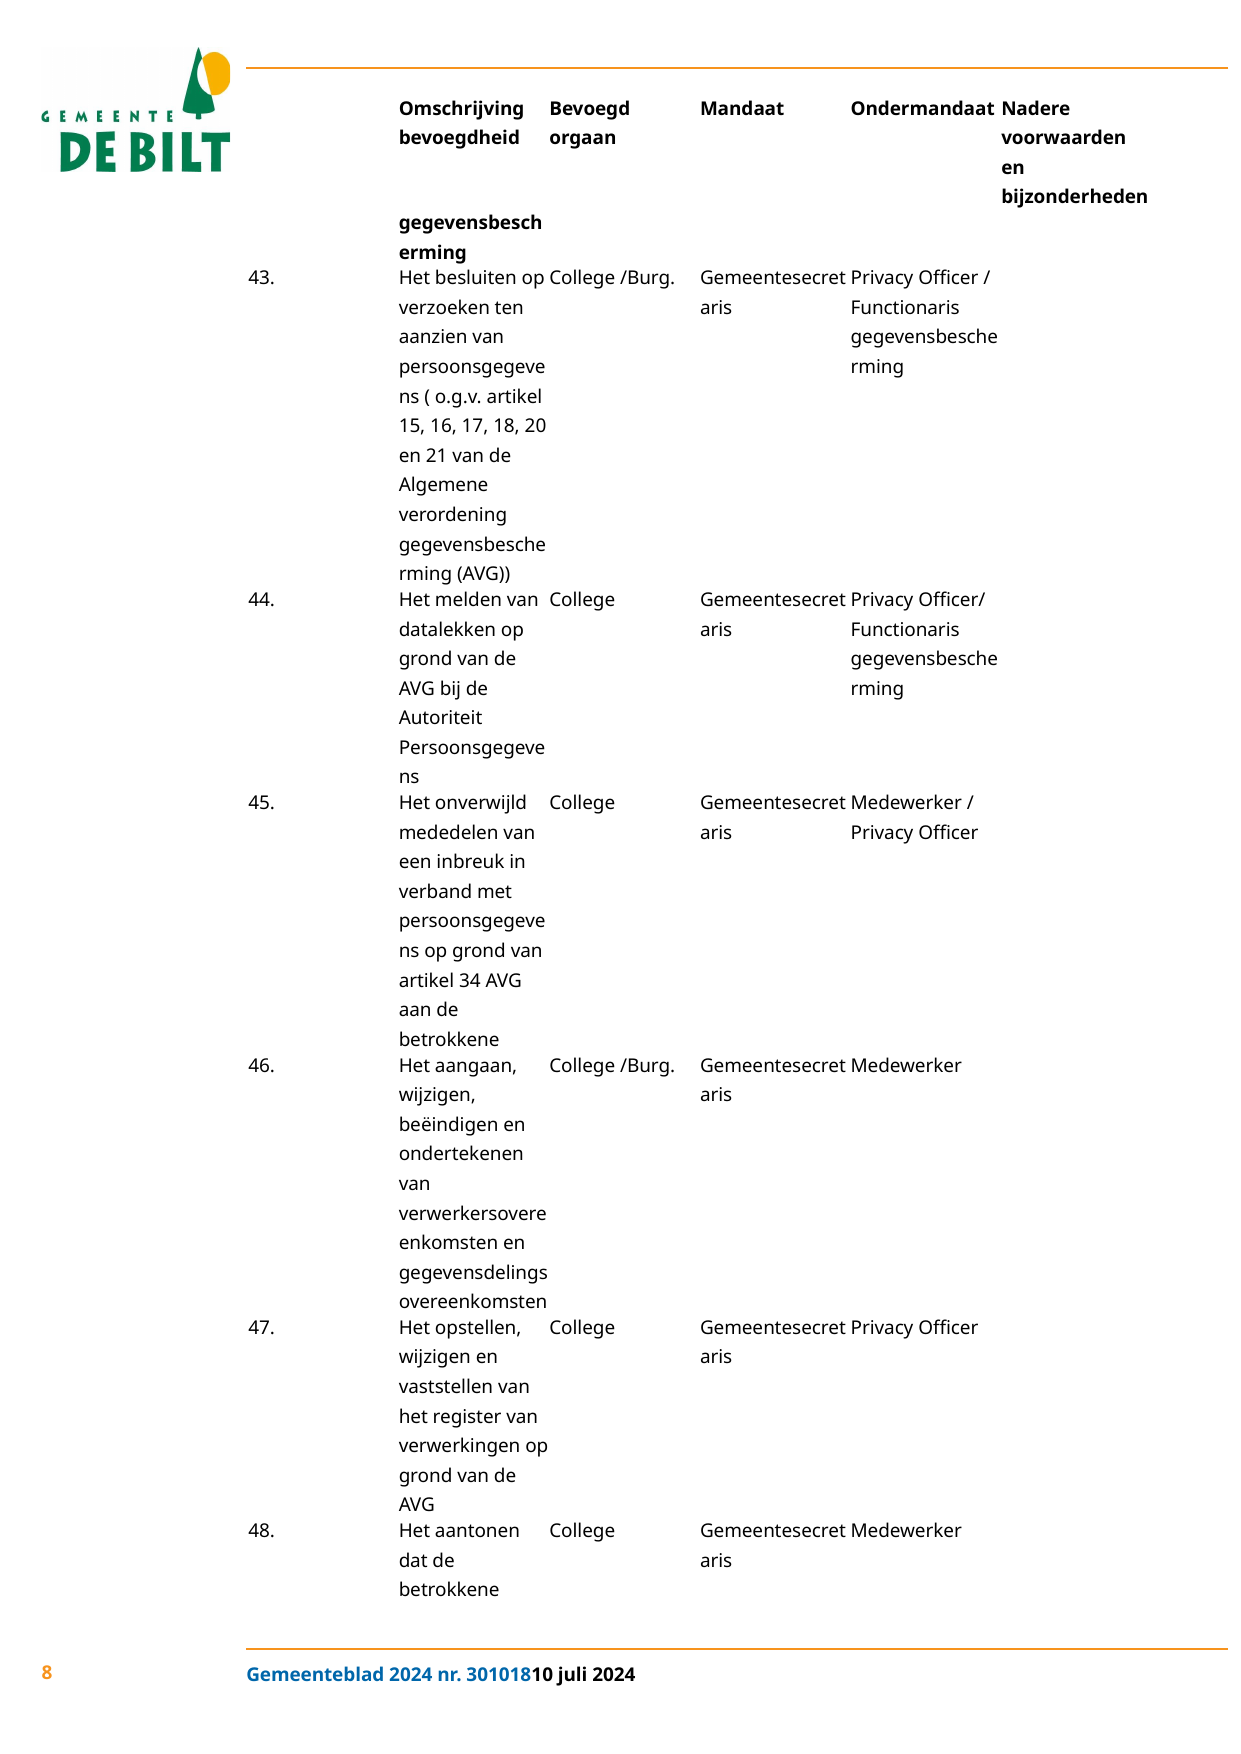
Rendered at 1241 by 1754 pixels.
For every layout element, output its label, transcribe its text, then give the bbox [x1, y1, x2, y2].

table_cell [1001, 1052, 1152, 1314]
table_cell Medewerker / Privacy Officer [850, 789, 1001, 1052]
table_cell [1001, 1314, 1152, 1517]
table_cell College /Burg. [549, 1052, 700, 1314]
table_cell 43. [248, 265, 398, 586]
table_cell [1001, 1518, 1152, 1602]
table_cell gegevensbescherming [399, 209, 549, 264]
table_cell Gemeentesecretaris [700, 1314, 850, 1517]
table_cell Gemeentesecretaris [700, 1518, 850, 1602]
table_cell [850, 209, 1001, 264]
table_cell 45. [248, 789, 398, 1052]
table_cell Gemeentesecretaris [700, 265, 850, 586]
table_cell College [549, 789, 700, 1052]
table_cell [1001, 789, 1152, 1052]
table_cell Privacy Officer / Functionaris gegevensbescherming [850, 265, 1001, 586]
table_header [248, 95, 398, 209]
table_cell 46. [248, 1052, 398, 1314]
table_cell Het besluiten op verzoeken ten aanzien van persoonsgegevens ( o.g.v. artikel 15, 16, 17, 18, 20 en 21 van de Algemene verordening gegevensbescherming (AVG)) [399, 265, 549, 586]
table_cell Het aantonen dat de betrokkene [399, 1518, 549, 1602]
table_cell [700, 209, 850, 264]
picture [41, 47, 231, 172]
table_cell Medewerker [850, 1052, 1001, 1314]
table_header Bevoegd orgaan [549, 95, 700, 209]
table_cell Medewerker [850, 1518, 1001, 1602]
table_cell Gemeentesecretaris [700, 586, 850, 789]
table_header Mandaat [700, 95, 850, 209]
table_cell Het opstellen, wijzigen en vaststellen van het register van verwerkingen op grond van de AVG [399, 1314, 549, 1517]
table_cell 44. [248, 586, 398, 789]
table_cell College [549, 1314, 700, 1517]
table_cell [1001, 209, 1152, 264]
table_header Ondermandaat [850, 95, 1001, 209]
table_cell Het onverwijld mededelen van een inbreuk in verband met persoonsgegevens op grond van artikel 34 AVG aan de betrokkene [399, 789, 549, 1052]
table_cell [248, 209, 398, 264]
table_cell 48. [248, 1518, 398, 1602]
table_cell College [549, 586, 700, 789]
table_cell 47. [248, 1314, 398, 1517]
table_cell Gemeentesecretaris [700, 789, 850, 1052]
table_cell Privacy Officer/ Functionaris gegevensbescherming [850, 586, 1001, 789]
table_header Omschrijving bevoegdheid [399, 95, 549, 209]
table_cell [549, 209, 700, 264]
table_cell [1001, 265, 1152, 586]
table_cell College [549, 1518, 700, 1602]
table_cell Het melden van datalekken op grond van de AVG bij de Autoriteit Persoonsgegevens [399, 586, 549, 789]
table_cell [1001, 586, 1152, 789]
table_header Nadere voorwaarden en bijzonderheden [1001, 95, 1152, 209]
table_cell Privacy Officer [850, 1314, 1001, 1517]
table_cell Gemeentesecretaris [700, 1052, 850, 1314]
table_cell Het aangaan, wijzigen, beëindigen en ondertekenen van verwerkersovereenkomsten en gegevensdelingsovereenkomsten [399, 1052, 549, 1314]
table_cell College /Burg. [549, 265, 700, 586]
